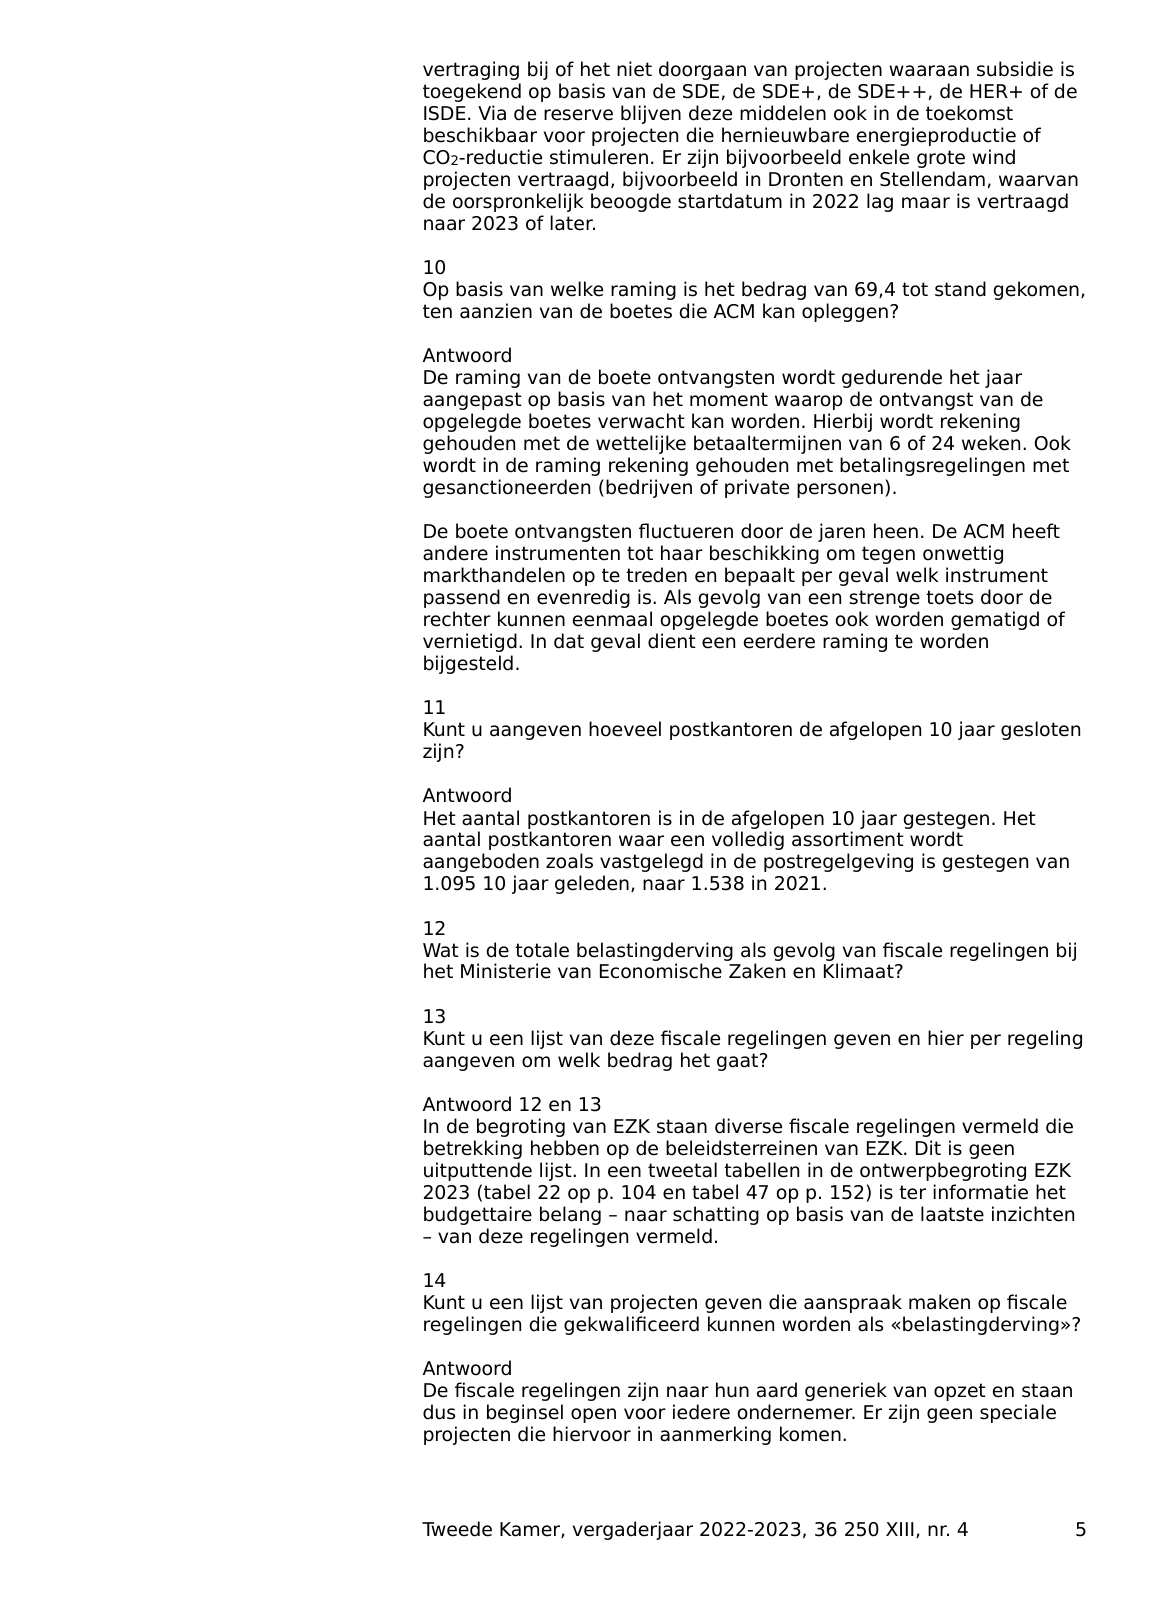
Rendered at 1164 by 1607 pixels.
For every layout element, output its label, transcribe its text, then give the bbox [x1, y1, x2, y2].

text vertraging bij of het niet doorgaan van projecten waaraan subsidie is toegekend op basis van de SDE, de SDE+, de SDE++, de HER+ of de ISDE. Via de reserve blijven deze middelen ook in de toekomst beschikbaar voor projecten die hernieuwbare energieproductie of CO2-reductie stimuleren. Er zijn bijvoorbeeld enkele grote wind projecten vertraagd, bijvoorbeeld in Dronten en Stellendam, waarvan de oorspronkelijk beoogde startdatum in 2022 lag maar is vertraagd naar 2023 of later. [422, 59, 1087, 235]
text 13 [422, 1006, 1087, 1028]
text Wat is de totale belastingderving als gevolg van fiscale regelingen bij het Ministerie van Economische Zaken en Klimaat? [422, 939, 1087, 983]
text De boete ontvangsten fluctueren door de jaren heen. De ACM heeft andere instrumenten tot haar beschikking om tegen onwettig markthandelen op te treden en bepaalt per geval welk instrument passend en evenredig is. Als gevolg van een strenge toets door de rechter kunnen eenmaal opgelegde boetes ook worden gematigd of vernietigd. In dat geval dient een eerdere raming te worden bijgesteld. [422, 521, 1087, 675]
text Antwoord [422, 1358, 1087, 1380]
text De fiscale regelingen zijn naar hun aard generiek van opzet en staan dus in beginsel open voor iedere ondernemer. Er zijn geen speciale projecten die hiervoor in aanmerking komen. [422, 1380, 1087, 1446]
text Kunt u een lijst van deze fiscale regelingen geven en hier per regeling aangeven om welk bedrag het gaat? [422, 1028, 1087, 1072]
text In de begroting van EZK staan diverse fiscale regelingen vermeld die betrekking hebben op de beleidsterreinen van EZK. Dit is geen uitputtende lijst. In een tweetal tabellen in de ontwerpbegroting EZK 2023 (tabel 22 op p. 104 en tabel 47 op p. 152) is ter informatie het budgettaire belang – naar schatting op basis van de laatste inzichten – van deze regelingen vermeld. [422, 1116, 1087, 1248]
text Antwoord [422, 785, 1087, 807]
text Antwoord 12 en 13 [422, 1094, 1087, 1116]
text 11 [422, 697, 1087, 719]
text 12 [422, 917, 1087, 939]
text De raming van de boete ontvangsten wordt gedurende het jaar aangepast op basis van het moment waarop de ontvangst van de opgelegde boetes verwacht kan worden. Hierbij wordt rekening gehouden met de wettelijke betaaltermijnen van 6 of 24 weken. Ook wordt in de raming rekening gehouden met betalingsregelingen met gesanctioneerden (bedrijven of private personen). [422, 367, 1087, 499]
text Het aantal postkantoren is in de afgelopen 10 jaar gestegen. Het aantal postkantoren waar een volledig assortiment wordt aangeboden zoals vastgelegd in de postregelgeving is gestegen van 1.095 10 jaar geleden, naar 1.538 in 2021. [422, 807, 1087, 895]
text 14 [422, 1270, 1087, 1292]
text Antwoord [422, 345, 1087, 367]
text 10 [422, 257, 1087, 279]
text Op basis van welke raming is het bedrag van 69,4 tot stand gekomen, ten aanzien van de boetes die ACM kan opleggen? [422, 279, 1087, 323]
text Kunt u een lijst van projecten geven die aanspraak maken op fiscale regelingen die gekwalificeerd kunnen worden als «belastingderving»? [422, 1292, 1087, 1336]
text Kunt u aangeven hoeveel postkantoren de afgelopen 10 jaar gesloten zijn? [422, 719, 1087, 763]
